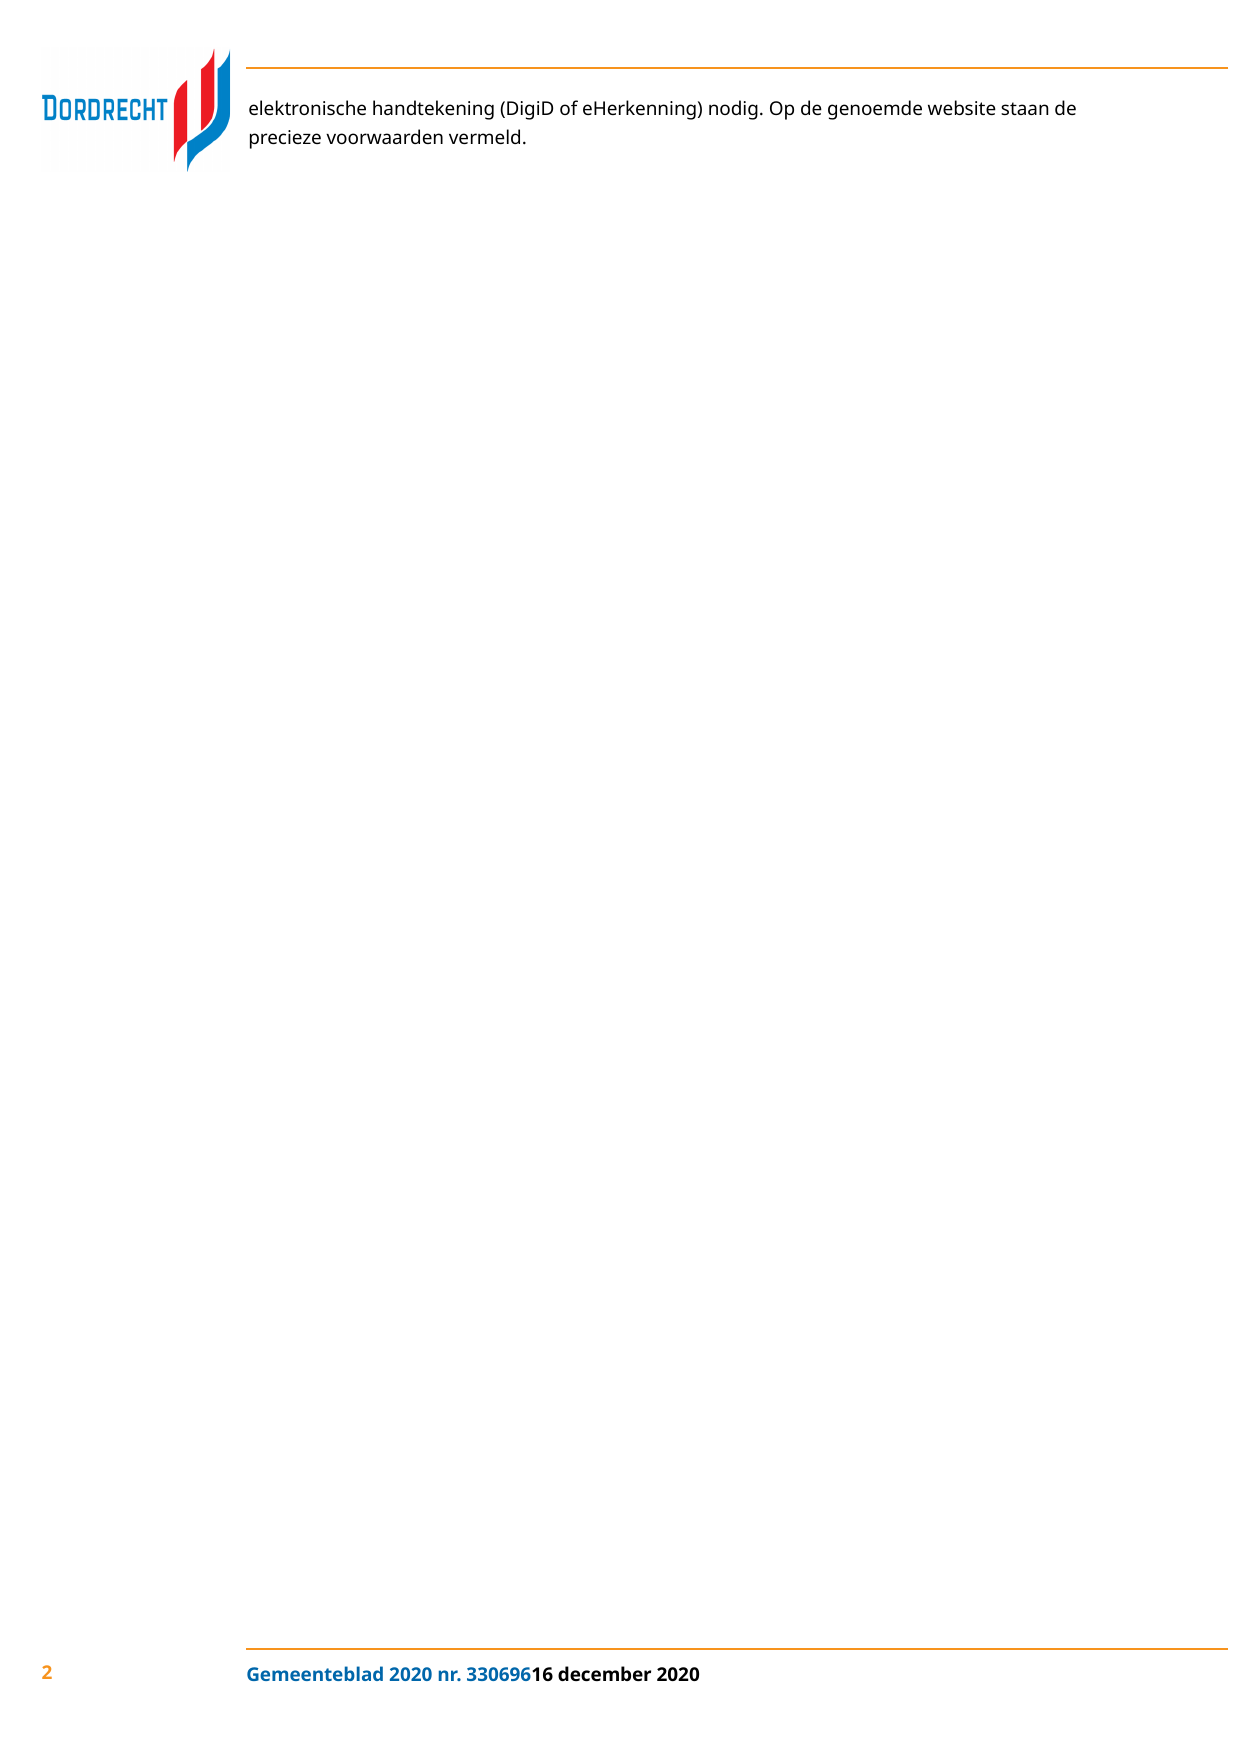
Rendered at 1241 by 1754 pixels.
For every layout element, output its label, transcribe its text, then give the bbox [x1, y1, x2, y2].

text elektronische handtekening (DigiD of eHerkenning) nodig. Op de genoemde website staan de precieze voorwaarden vermeld. [248, 95, 1152, 150]
picture [41, 47, 231, 172]
